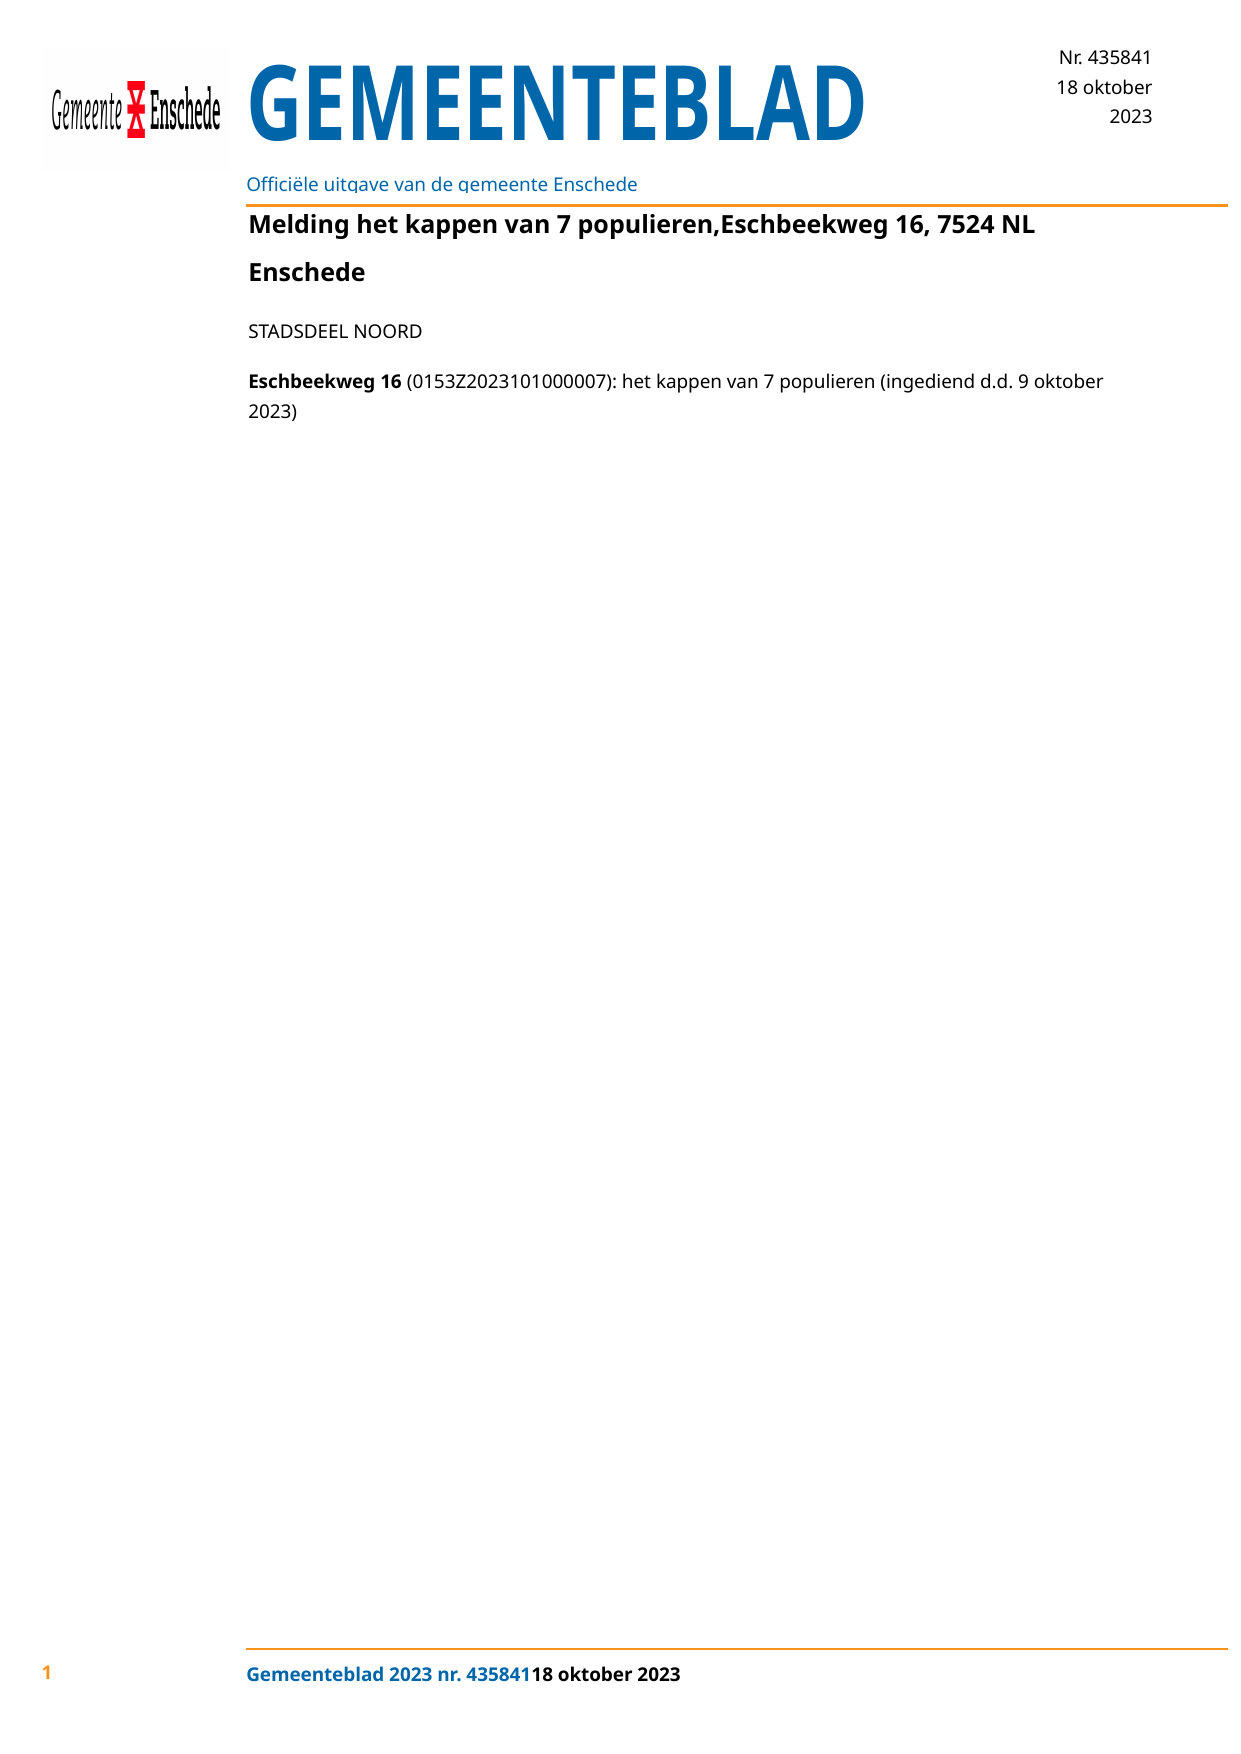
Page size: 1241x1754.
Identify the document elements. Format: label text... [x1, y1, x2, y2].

text STADSDEEL NOORD [248, 318, 1152, 344]
text Eschbeekweg 16 (0153Z2023101000007): het kappen van 7 populieren (ingediend d.d. 9 oktober 2023) [248, 368, 1152, 424]
picture [41, 47, 231, 172]
text Melding het kappen van 7 populieren,Eschbeekweg 16, 7524 NL Enschede [248, 207, 1152, 288]
